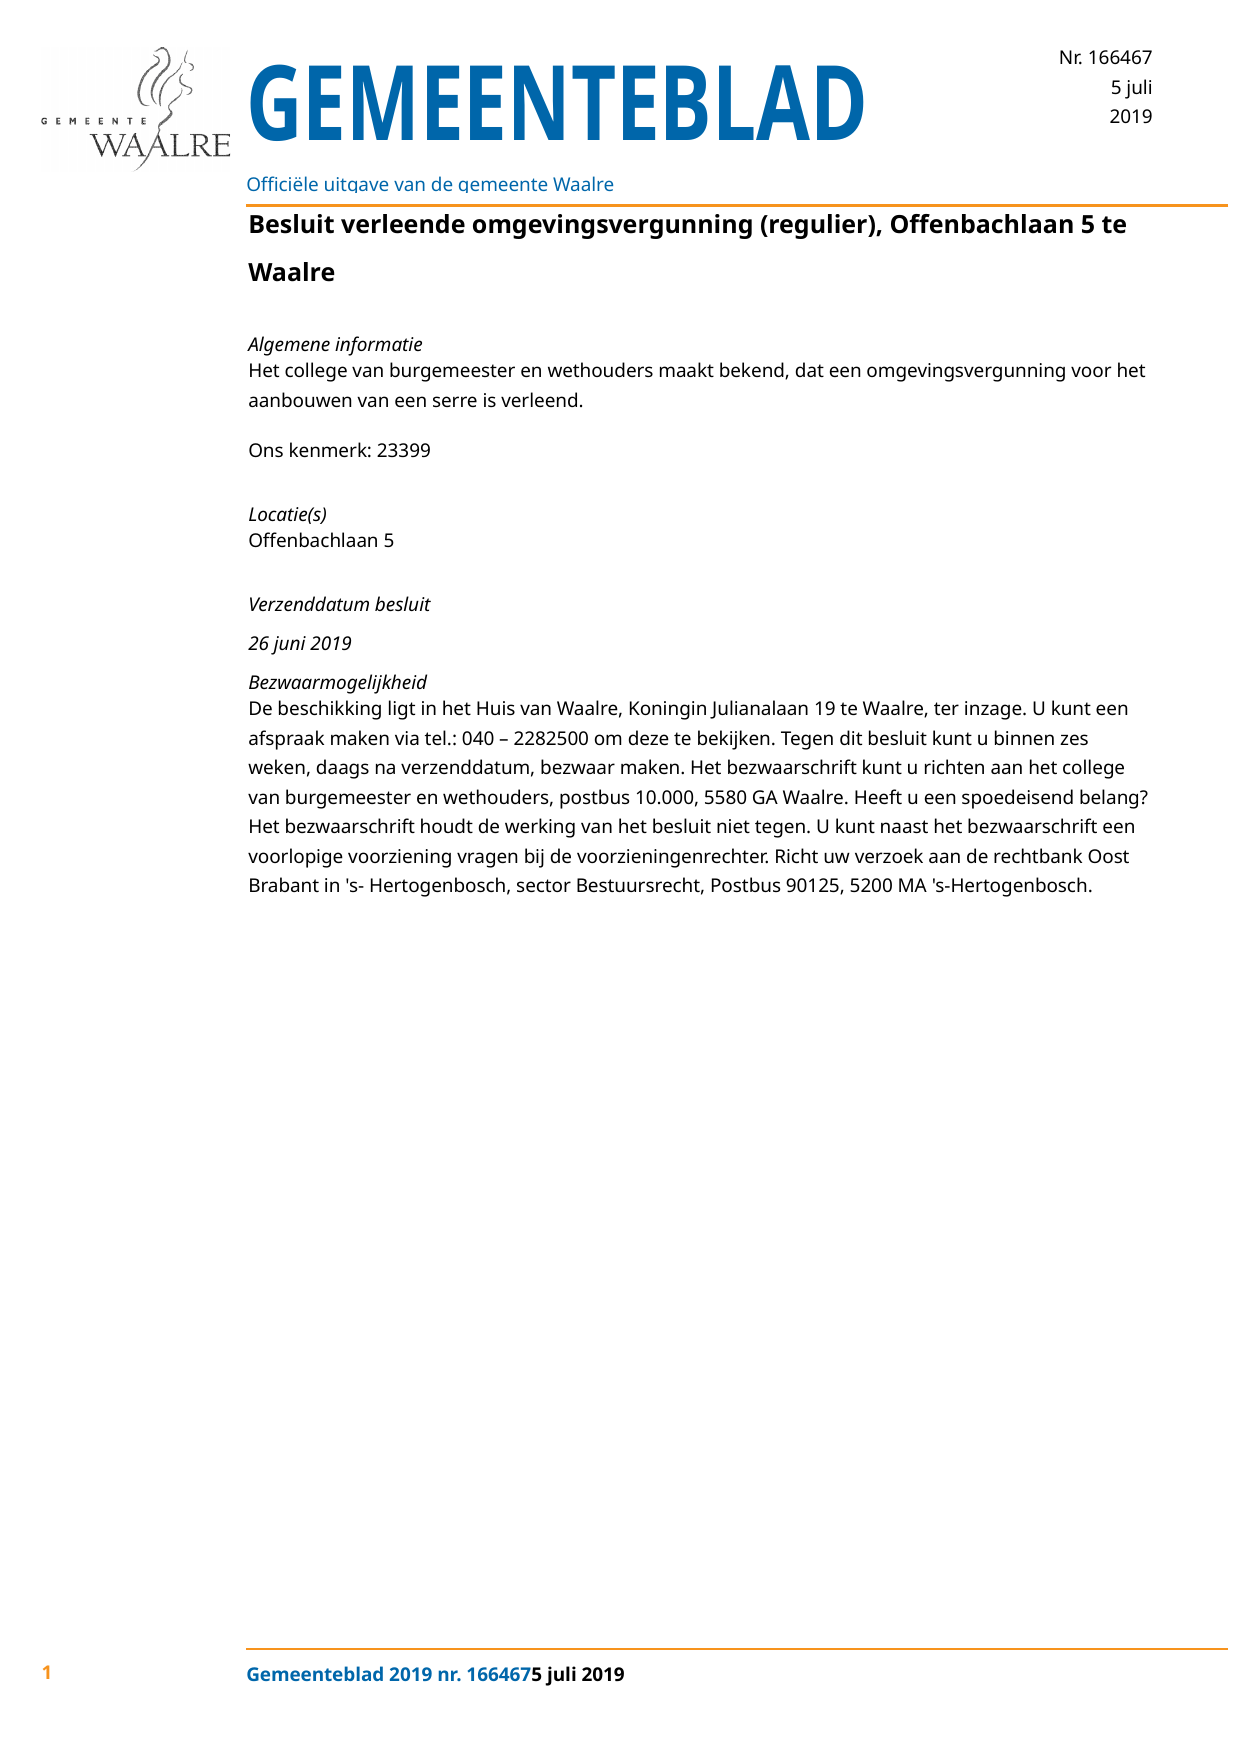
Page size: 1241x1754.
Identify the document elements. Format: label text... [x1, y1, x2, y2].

text De beschikking ligt in het Huis van Waalre, Koningin Julianalaan 19 te Waalre, ter inzage. U kunt een afspraak maken via tel.: 040 – 2282500 om deze te bekijken. Tegen dit besluit kunt u binnen zes weken, daags na verzenddatum, bezwaar maken. Het bezwaarschrift kunt u richten aan het college van burgemeester en wethouders, postbus 10.000, 5580 GA Waalre. Heeft u een spoedeisend belang? Het bezwaarschrift houdt de werking van het besluit niet tegen. U kunt naast het bezwaarschrift een voorlopige voorziening vragen bij de voorzieningenrechter. Richt uw verzoek aan de rechtbank Oost Brabant in 's- Hertogenbosch, sector Bestuursrecht, Postbus 90125, 5200 MA 's-Hertogenbosch. [248, 695, 1152, 898]
text Besluit verleende omgevingsvergunning (regulier), Offenbachlaan 5 te Waalre [248, 207, 1152, 288]
text Algemene informatie [248, 331, 1152, 357]
text Bezwaarmogelijkheid [248, 669, 1152, 695]
text Locatie(s) [248, 501, 1152, 527]
text Ons kenmerk: 23399 [248, 437, 1152, 463]
text 26 juni 2019 [248, 630, 1152, 656]
picture [41, 47, 231, 172]
text Het college van burgemeester en wethouders maakt bekend, dat een omgevingsvergunning voor het aanbouwen van een serre is verleend. [248, 357, 1152, 412]
text Offenbachlaan 5 [248, 527, 1152, 553]
text Verzenddatum besluit [248, 591, 1152, 617]
